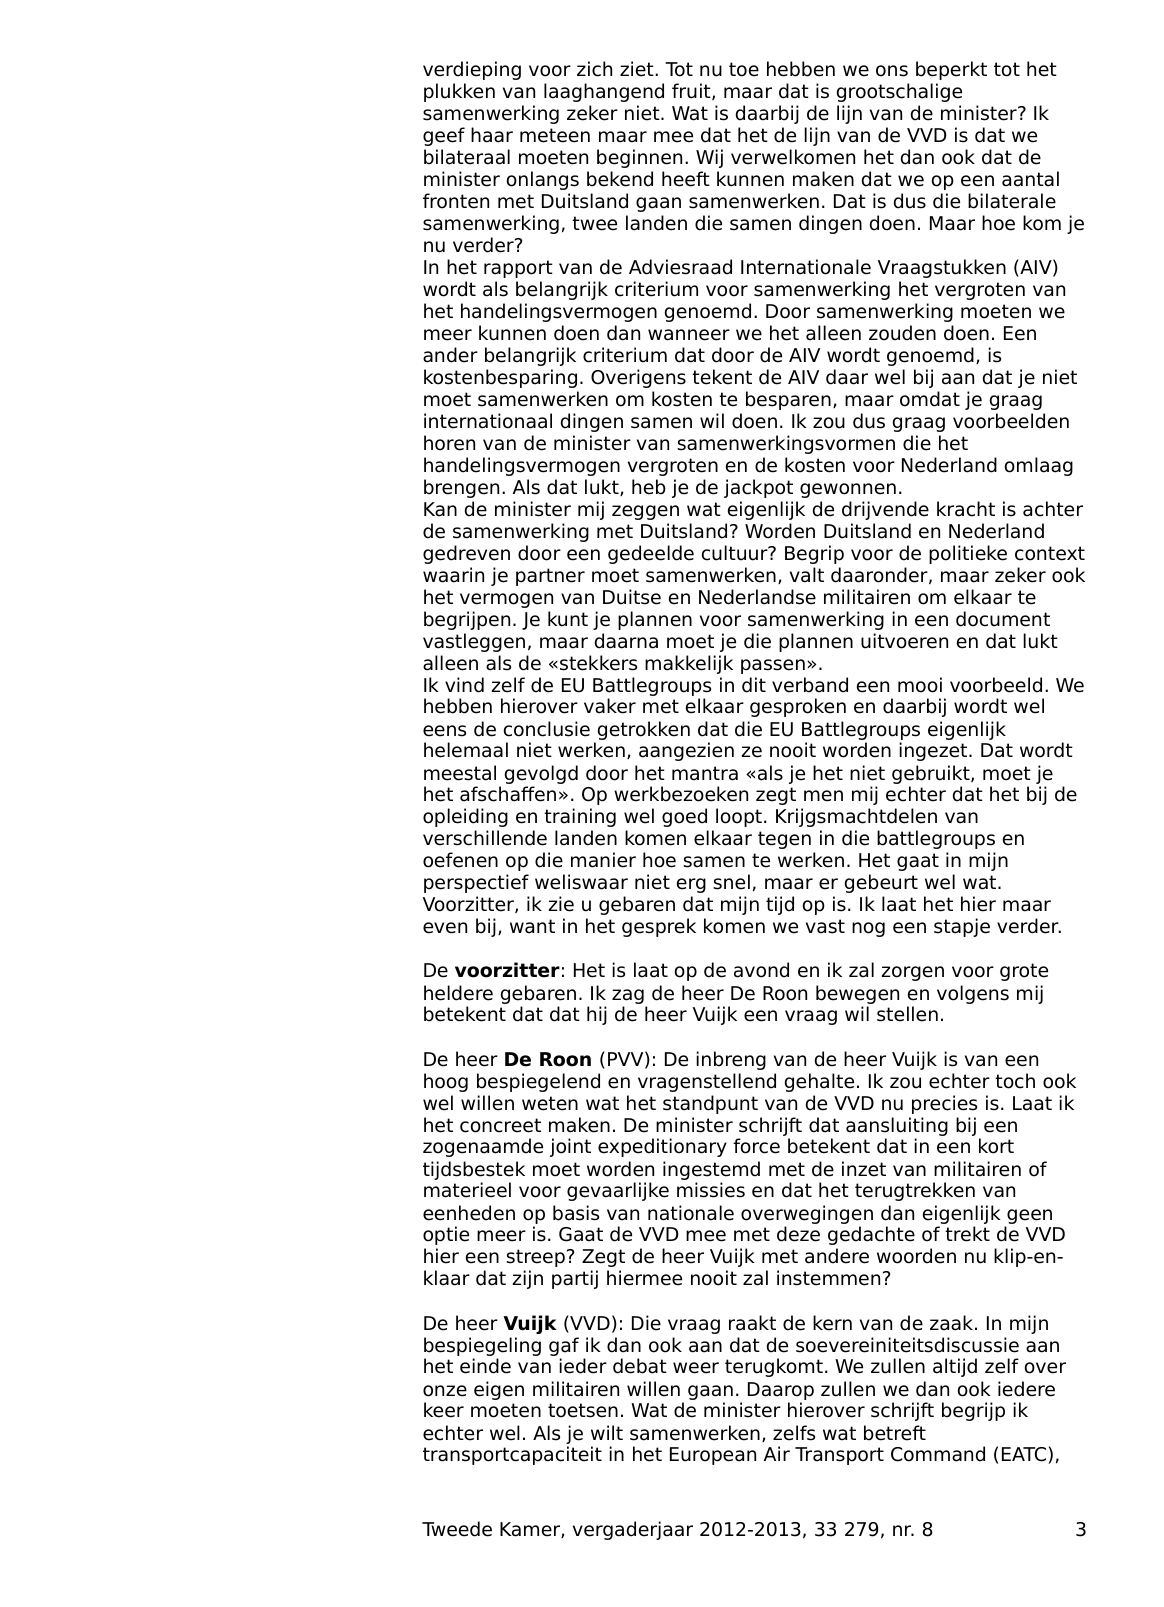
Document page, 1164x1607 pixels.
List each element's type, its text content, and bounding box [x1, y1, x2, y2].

text In het rapport van de Adviesraad Internationale Vraagstukken (AIV) wordt als belangrijk criterium voor samenwerking het vergroten van het handelingsvermogen genoemd. Door samenwerking moeten we meer kunnen doen dan wanneer we het alleen zouden doen. Een ander belangrijk criterium dat door de AIV wordt genoemd, is kostenbesparing. Overigens tekent de AIV daar wel bij aan dat je niet moet samenwerken om kosten te besparen, maar omdat je graag internationaal dingen samen wil doen. Ik zou dus graag voorbeelden horen van de minister van samenwerkingsvormen die het handelingsvermogen vergroten en de kosten voor Nederland omlaag brengen. Als dat lukt, heb je de jackpot gewonnen. [422, 257, 1087, 499]
text Kan de minister mij zeggen wat eigenlijk de drijvende kracht is achter de samenwerking met Duitsland? Worden Duitsland en Nederland gedreven door een gedeelde cultuur? Begrip voor de politieke context waarin je partner moet samenwerken, valt daaronder, maar zeker ook het vermogen van Duitse en Nederlandse militairen om elkaar te begrijpen. Je kunt je plannen voor samenwerking in een document vastleggen, maar daarna moet je die plannen uitvoeren en dat lukt alleen als de «stekkers makkelijk passen». [422, 499, 1087, 674]
text verdieping voor zich ziet. Tot nu toe hebben we ons beperkt tot het plukken van laaghangend fruit, maar dat is grootschalige samenwerking zeker niet. Wat is daarbij de lijn van de minister? Ik geef haar meteen maar mee dat het de lijn van de VVD is dat we bilateraal moeten beginnen. Wij verwelkomen het dan ook dat de minister onlangs bekend heeft kunnen maken dat we op een aantal fronten met Duitsland gaan samenwerken. Dat is dus die bilaterale samenwerking, twee landen die samen dingen doen. Maar hoe kom je nu verder? [422, 59, 1087, 257]
text De heer Vuijk (VVD): Die vraag raakt de kern van de zaak. In mijn bespiegeling gaf ik dan ook aan dat de soevereiniteitsdiscussie aan het einde van ieder debat weer terugkomt. We zullen altijd zelf over onze eigen militairen willen gaan. Daarop zullen we dan ook iedere keer moeten toetsen. Wat de minister hierover schrijft begrijp ik echter wel. Als je wilt samenwerken, zelfs wat betreft transportcapaciteit in het European Air Transport Command (EATC), [422, 1312, 1087, 1466]
text De heer De Roon (PVV): De inbreng van de heer Vuijk is van een hoog bespiegelend en vragenstellend gehalte. Ik zou echter toch ook wel willen weten wat het standpunt van de VVD nu precies is. Laat ik het concreet maken. De minister schrijft dat aansluiting bij een zogenaamde joint expeditionary force betekent dat in een kort tijdsbestek moet worden ingestemd met de inzet van militairen of materieel voor gevaarlijke missies en dat het terugtrekken van eenheden op basis van nationale overwegingen dan eigenlijk geen optie meer is. Gaat de VVD mee met deze gedachte of trekt de VVD hier een streep? Zegt de heer Vuijk met andere woorden nu klip-en-klaar dat zijn partij hiermee nooit zal instemmen? [422, 1048, 1087, 1290]
text Ik vind zelf de EU Battlegroups in dit verband een mooi voorbeeld. We hebben hierover vaker met elkaar gesproken en daarbij wordt wel eens de conclusie getrokken dat die EU Battlegroups eigenlijk helemaal niet werken, aangezien ze nooit worden ingezet. Dat wordt meestal gevolgd door het mantra «als je het niet gebruikt, moet je het afschaffen». Op werkbezoeken zegt men mij echter dat het bij de opleiding en training wel goed loopt. Krijgsmachtdelen van verschillende landen komen elkaar tegen in die battlegroups en oefenen op die manier hoe samen te werken. Het gaat in mijn perspectief weliswaar niet erg snel, maar er gebeurt wel wat. [422, 674, 1087, 894]
text De voorzitter: Het is laat op de avond en ik zal zorgen voor grote heldere gebaren. Ik zag de heer De Roon bewegen en volgens mij betekent dat dat hij de heer Vuijk een vraag wil stellen. [422, 960, 1087, 1026]
text Voorzitter, ik zie u gebaren dat mijn tijd op is. Ik laat het hier maar even bij, want in het gesprek komen we vast nog een stapje verder. [422, 894, 1087, 938]
